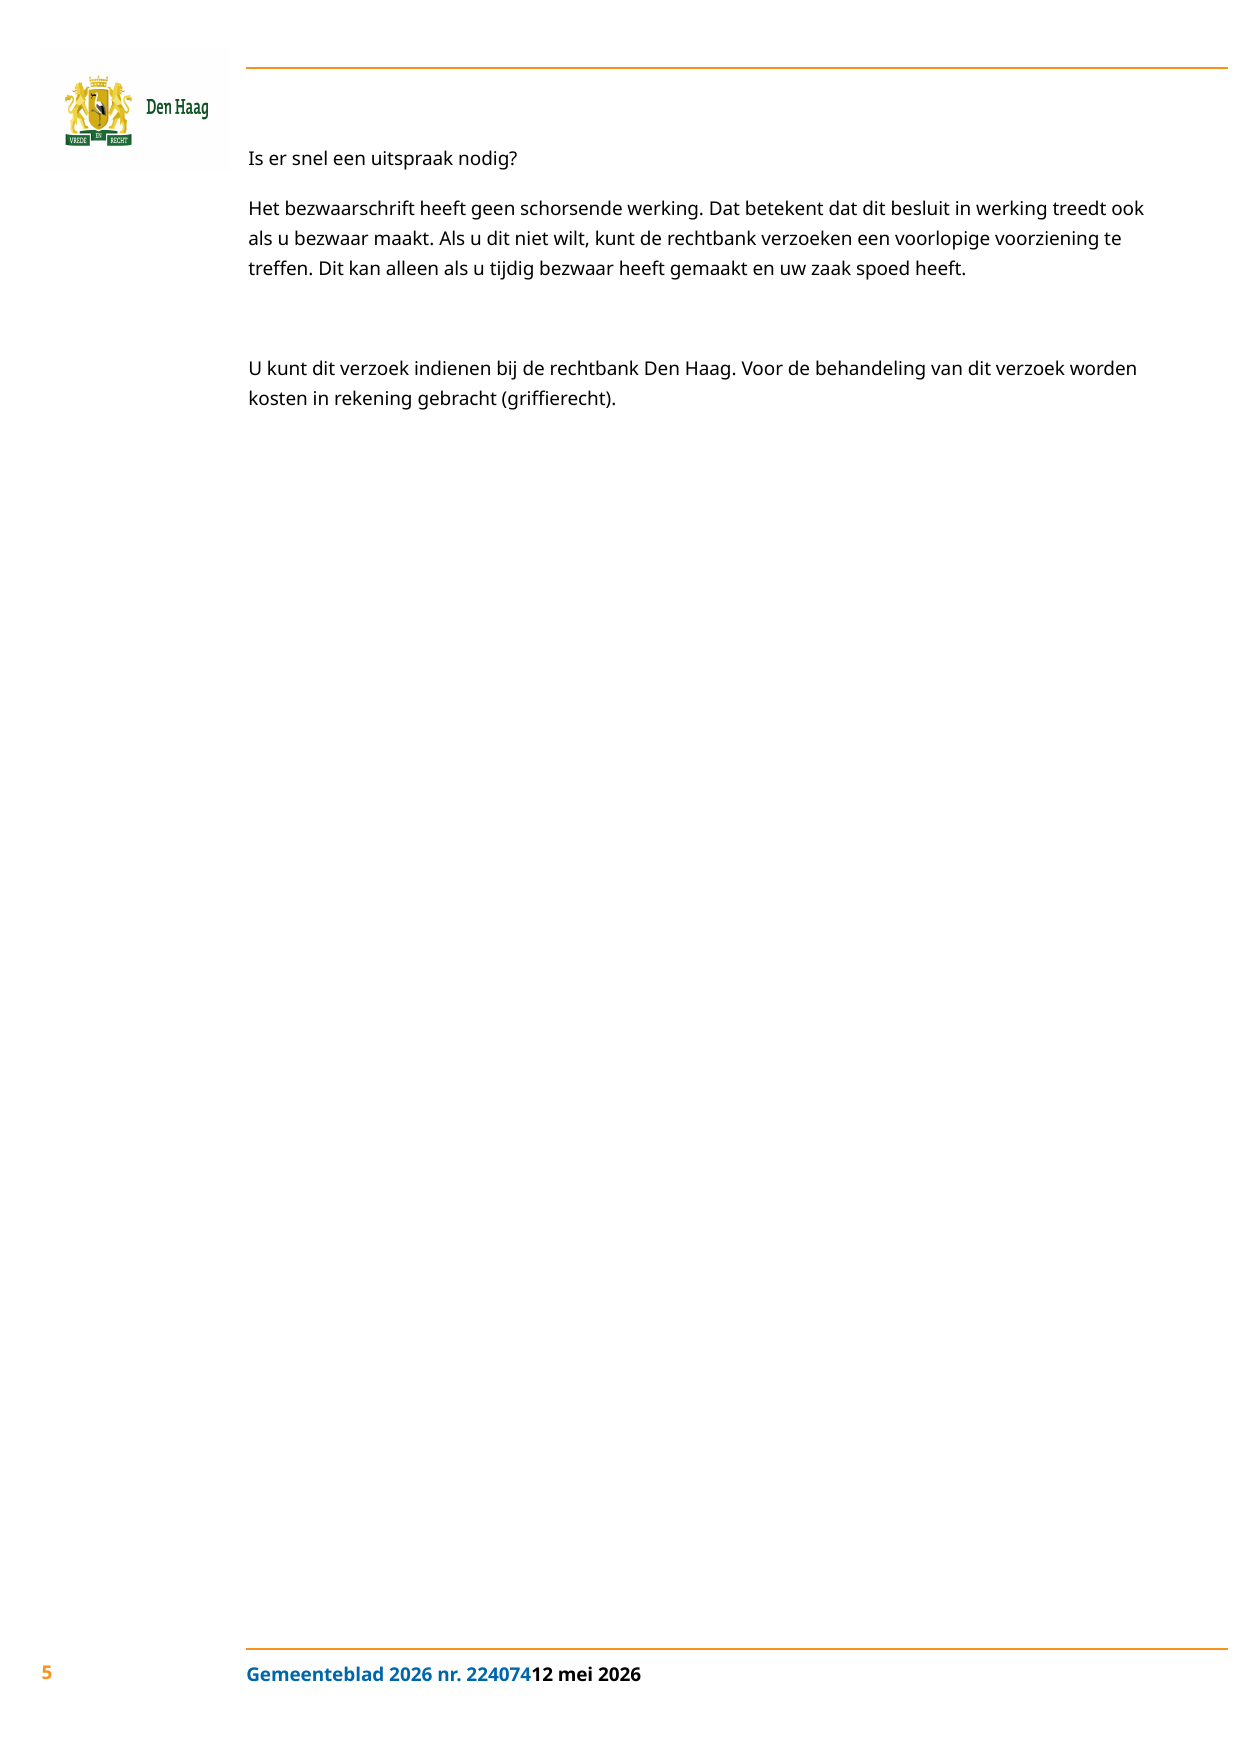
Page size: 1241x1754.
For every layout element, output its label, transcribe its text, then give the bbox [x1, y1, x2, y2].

text U kunt dit verzoek indienen bij de rechtbank Den Haag. Voor de behandeling van dit verzoek worden kosten in rekening gebracht (griffierecht). [248, 356, 1152, 411]
text Is er snel een uitspraak nodig? [248, 145, 1152, 171]
text Het bezwaarschrift heeft geen schorsende werking. Dat betekent dat dit besluit in werking treedt ook als u bezwaar maakt. Als u dit niet wilt, kunt de rechtbank verzoeken een voorlopige voorziening te treffen. Dit kan alleen als u tijdig bezwaar heeft gemaakt en uw zaak spoed heeft. [248, 196, 1152, 281]
picture [41, 47, 231, 172]
